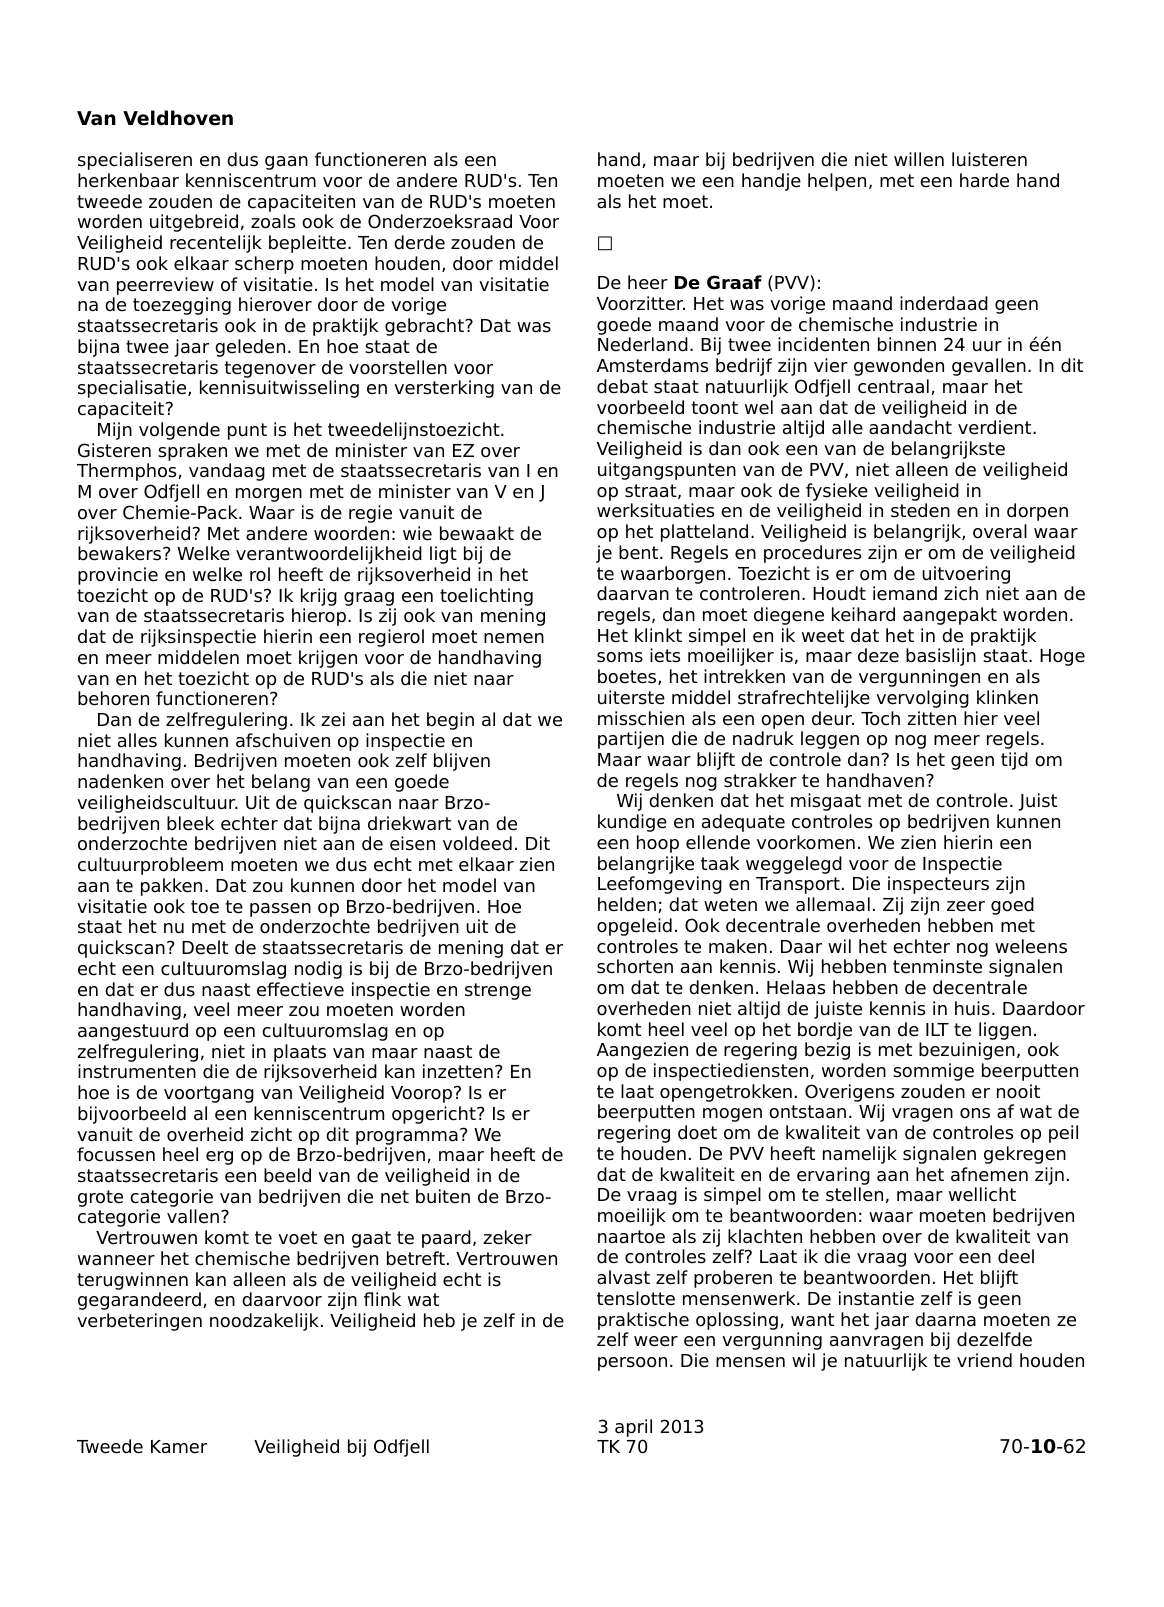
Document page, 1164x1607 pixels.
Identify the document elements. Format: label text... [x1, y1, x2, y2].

text Mijn volgende punt is het tweedelijnstoezicht. Gisteren spraken we met de minister van EZ over Thermphos, vandaag met de staatssecretaris van I en M over Odfjell en morgen met de minister van V en J over Chemie-Pack. Waar is de regie vanuit de rijksoverheid? Met andere woorden: wie bewaakt de bewakers? Welke verantwoordelijkheid ligt bij de provincie en welke rol heeft de rijksoverheid in het toezicht op de RUD's? Ik krijg graag een toelichting van de staatssecretaris hierop. Is zij ook van mening dat de rijksinspectie hierin een regierol moet nemen en meer middelen moet krijgen voor de handhaving van en het toezicht op de RUD's als die niet naar behoren functioneren? [77, 420, 567, 710]
text Voorzitter. Het was vorige maand inderdaad geen goede maand voor de chemische industrie in Nederland. Bij twee incidenten binnen 24 uur in één Amsterdams bedrijf zijn vier gewonden gevallen. In dit debat staat natuurlijk Odfjell centraal, maar het voorbeeld toont wel aan dat de veiligheid in de chemische industrie altijd alle aandacht verdient. Veiligheid is dan ook een van de belangrijkste uitgangspunten van de PVV, niet alleen de veiligheid op straat, maar ook de fysieke veiligheid in werksituaties en de veiligheid in steden en in dorpen op het platteland. Veiligheid is belangrijk, overal waar je bent. Regels en procedures zijn er om de veiligheid te waarborgen. Toezicht is er om de uitvoering daarvan te controleren. Houdt iemand zich niet aan de regels, dan moet diegene keihard aangepakt worden. Het klinkt simpel en ik weet dat het in de praktijk soms iets moeilijker is, maar deze basislijn staat. Hoge boetes, het intrekken van de vergunningen en als uiterste middel strafrechtelijke vervolging klinken misschien als een open deur. Toch zitten hier veel partijen die de nadruk leggen op nog meer regels. Maar waar blijft de controle dan? Is het geen tijd om de regels nog strakker te handhaven? [596, 294, 1087, 791]
text Vertrouwen komt te voet en gaat te paard, zeker wanneer het chemische bedrijven betreft. Vertrouwen terugwinnen kan alleen als de veiligheid echt is gegarandeerd, en daarvoor zijn flink wat verbeteringen noodzakelijk. Veiligheid heb je zelf in de [77, 1228, 567, 1332]
text Wij denken dat het misgaat met de controle. Juist kundige en adequate controles op bedrijven kunnen een hoop ellende voorkomen. We zien hierin een belangrijke taak weggelegd voor de Inspectie Leefomgeving en Transport. Die inspecteurs zijn helden; dat weten we allemaal. Zij zijn zeer goed opgeleid. Ook decentrale overheden hebben met controles te maken. Daar wil het echter nog weleens schorten aan kennis. Wij hebben tenminste signalen om dat te denken. Helaas hebben de decentrale overheden niet altijd de juiste kennis in huis. Daardoor komt heel veel op het bordje van de ILT te liggen. Aangezien de regering bezig is met bezuinigen, ook op de inspectiediensten, worden sommige beerputten te laat opengetrokken. Overigens zouden er nooit beerputten mogen ontstaan. Wij vragen ons af wat de regering doet om de kwaliteit van de controles op peil te houden. De PVV heeft namelijk signalen gekregen dat de kwaliteit en de ervaring aan het afnemen zijn. De vraag is simpel om te stellen, maar wellicht moeilijk om te beantwoorden: waar moeten bedrijven naartoe als zij klachten hebben over de kwaliteit van de controles zelf? Laat ik die vraag voor een deel alvast zelf proberen te beantwoorden. Het blijft tenslotte mensenwerk. De instantie zelf is geen praktische oplossing, want het jaar daarna moeten ze zelf weer een vergunning aanvragen bij dezelfde persoon. Die mensen wil je natuurlijk te vriend houden [596, 791, 1087, 1372]
text specialiseren en dus gaan functioneren als een herkenbaar kenniscentrum voor de andere RUD's. Ten tweede zouden de capaciteiten van de RUD's moeten worden uitgebreid, zoals ook de Onderzoeksraad Voor Veiligheid recentelijk bepleitte. Ten derde zouden de RUD's ook elkaar scherp moeten houden, door middel van peerreview of visitatie. Is het model van visitatie na de toezegging hierover door de vorige staatssecretaris ook in de praktijk gebracht? Dat was bijna twee jaar geleden. En hoe staat de staatssecretaris tegenover de voorstellen voor specialisatie, kennisuitwisseling en versterking van de capaciteit? [77, 150, 567, 420]
text De heer De Graaf (PVV): [596, 273, 1087, 294]
text Dan de zelfregulering. Ik zei aan het begin al dat we niet alles kunnen afschuiven op inspectie en handhaving. Bedrijven moeten ook zelf blijven nadenken over het belang van een goede veiligheidscultuur. Uit de quickscan naar Brzo-bedrijven bleek echter dat bijna driekwart van de onderzochte bedrijven niet aan de eisen voldeed. Dit cultuurprobleem moeten we dus echt met elkaar zien aan te pakken. Dat zou kunnen door het model van visitatie ook toe te passen op Brzo-bedrijven. Hoe staat het nu met de onderzochte bedrijven uit de quickscan? Deelt de staatssecretaris de mening dat er echt een cultuuromslag nodig is bij de Brzo-bedrijven en dat er dus naast effectieve inspectie en strenge handhaving, veel meer zou moeten worden aangestuurd op een cultuuromslag en op zelfregulering, niet in plaats van maar naast de instrumenten die de rijksoverheid kan inzetten? En hoe is de voortgang van Veiligheid Voorop? Is er bijvoorbeeld al een kenniscentrum opgericht? Is er vanuit de overheid zicht op dit programma? We focussen heel erg op de Brzo-bedrijven, maar heeft de staatssecretaris een beeld van de veiligheid in de grote categorie van bedrijven die net buiten de Brzo-categorie vallen? [77, 710, 567, 1228]
text □ [596, 232, 1087, 253]
text hand, maar bij bedrijven die niet willen luisteren moeten we een handje helpen, met een harde hand als het moet. [596, 150, 1087, 212]
